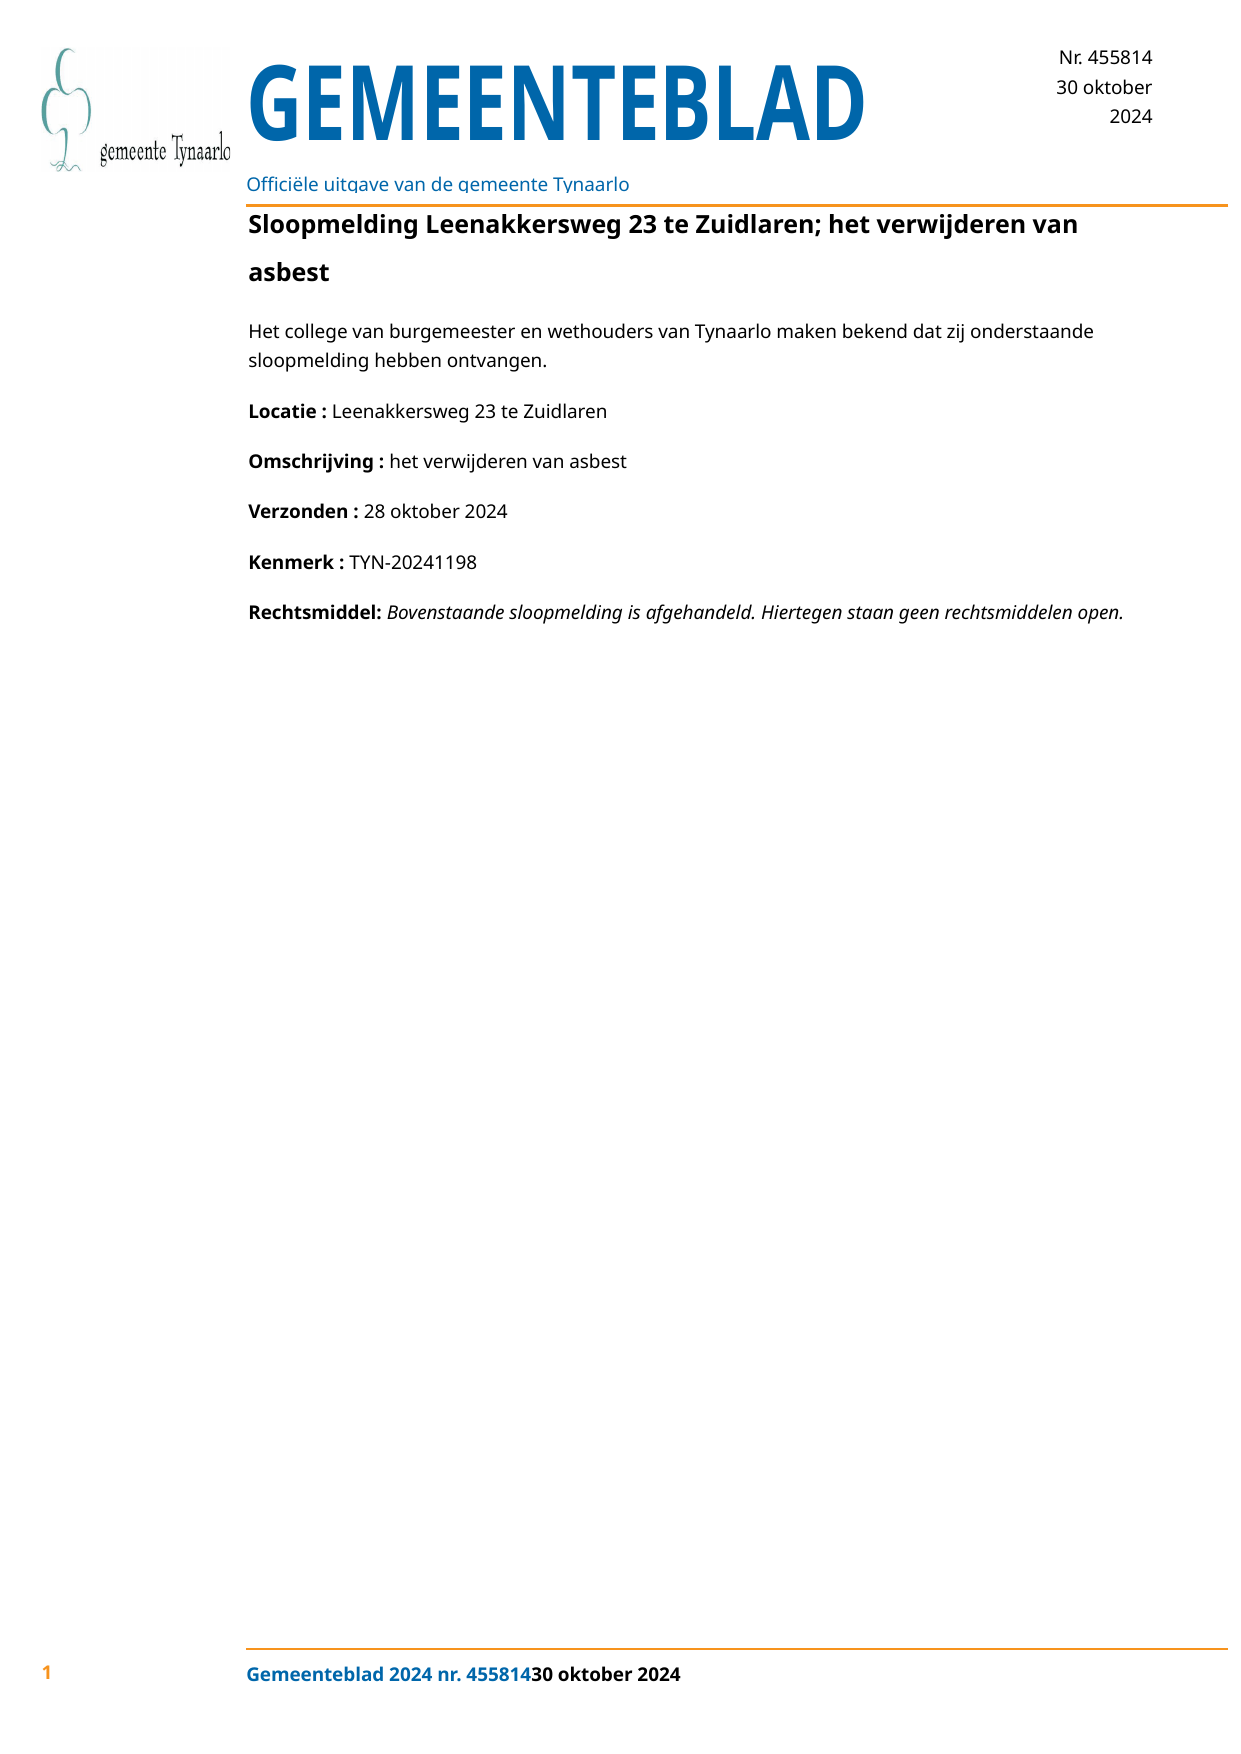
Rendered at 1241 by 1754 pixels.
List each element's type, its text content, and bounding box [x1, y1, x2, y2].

text Sloopmelding Leenakkersweg 23 te Zuidlaren; het verwijderen van asbest [248, 207, 1152, 288]
picture [41, 47, 231, 172]
text Het college van burgemeester en wethouders van Tynaarlo maken bekend dat zij onderstaande sloopmelding hebben ontvangen. [248, 318, 1152, 373]
text Omschrijving : het verwijderen van asbest [248, 448, 1152, 474]
text Verzonden : 28 oktober 2024 [248, 499, 1152, 524]
text Kenmerk : TYN-20241198 [248, 549, 1152, 575]
text Rechtsmiddel: Bovenstaande sloopmelding is afgehandeld. Hiertegen staan geen rechtsmiddelen open. [248, 599, 1152, 625]
text Locatie : Leenakkersweg 23 te Zuidlaren [248, 398, 1152, 424]
